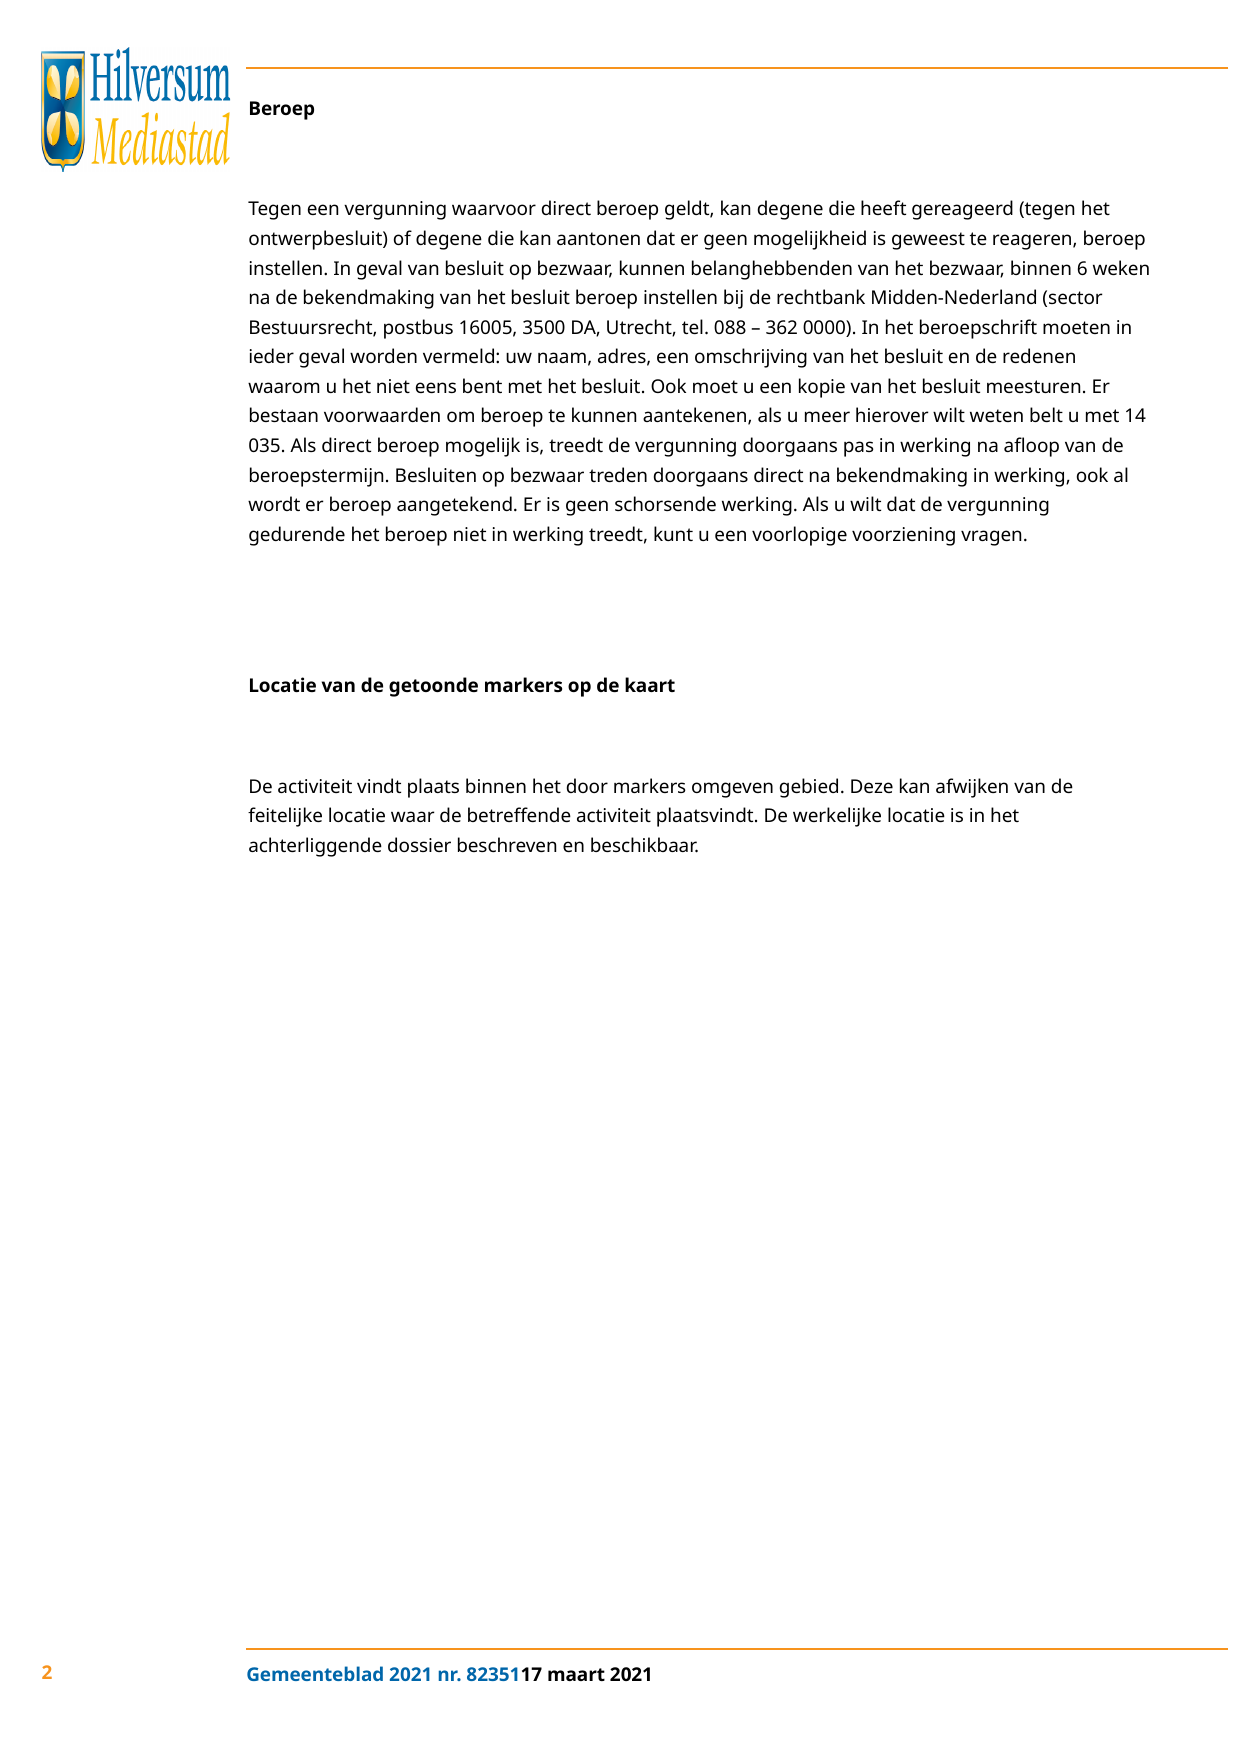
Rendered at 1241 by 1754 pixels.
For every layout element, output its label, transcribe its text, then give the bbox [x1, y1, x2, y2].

picture [41, 47, 231, 172]
text De activiteit vindt plaats binnen het door markers omgeven gebied. Deze kan afwijken van de feitelijke locatie waar de betreffende activiteit plaatsvindt. De werkelijke locatie is in het achterliggende dossier beschreven en beschikbaar. [248, 773, 1152, 858]
text Beroep [248, 95, 1152, 121]
text Tegen een vergunning waarvoor direct beroep geldt, kan degene die heeft gereageerd (tegen het ontwerpbesluit) of degene die kan aantonen dat er geen mogelijkheid is geweest te reageren, beroep instellen. In geval van besluit op bezwaar, kunnen belanghebbenden van het bezwaar, binnen 6 weken na de bekendmaking van het besluit beroep instellen bij de rechtbank Midden-Nederland (sector Bestuursrecht, postbus 16005, 3500 DA, Utrecht, tel. 088 – 362 0000). In het beroepschrift moeten in ieder geval worden vermeld: uw naam, adres, een omschrijving van het besluit en de redenen waarom u het niet eens bent met het besluit. Ook moet u een kopie van het besluit meesturen. Er bestaan voorwaarden om beroep te kunnen aantekenen, als u meer hierover wilt weten belt u met 14 035. Als direct beroep mogelijk is, treedt de vergunning doorgaans pas in werking na afloop van de beroepstermijn. Besluiten op bezwaar treden doorgaans direct na bekendmaking in werking, ook al wordt er beroep aangetekend. Er is geen schorsende werking. Als u wilt dat de vergunning gedurende het beroep niet in werking treedt, kunt u een voorlopige voorziening vragen. [248, 196, 1152, 547]
text Locatie van de getoonde markers op de kaart [248, 672, 1152, 698]
